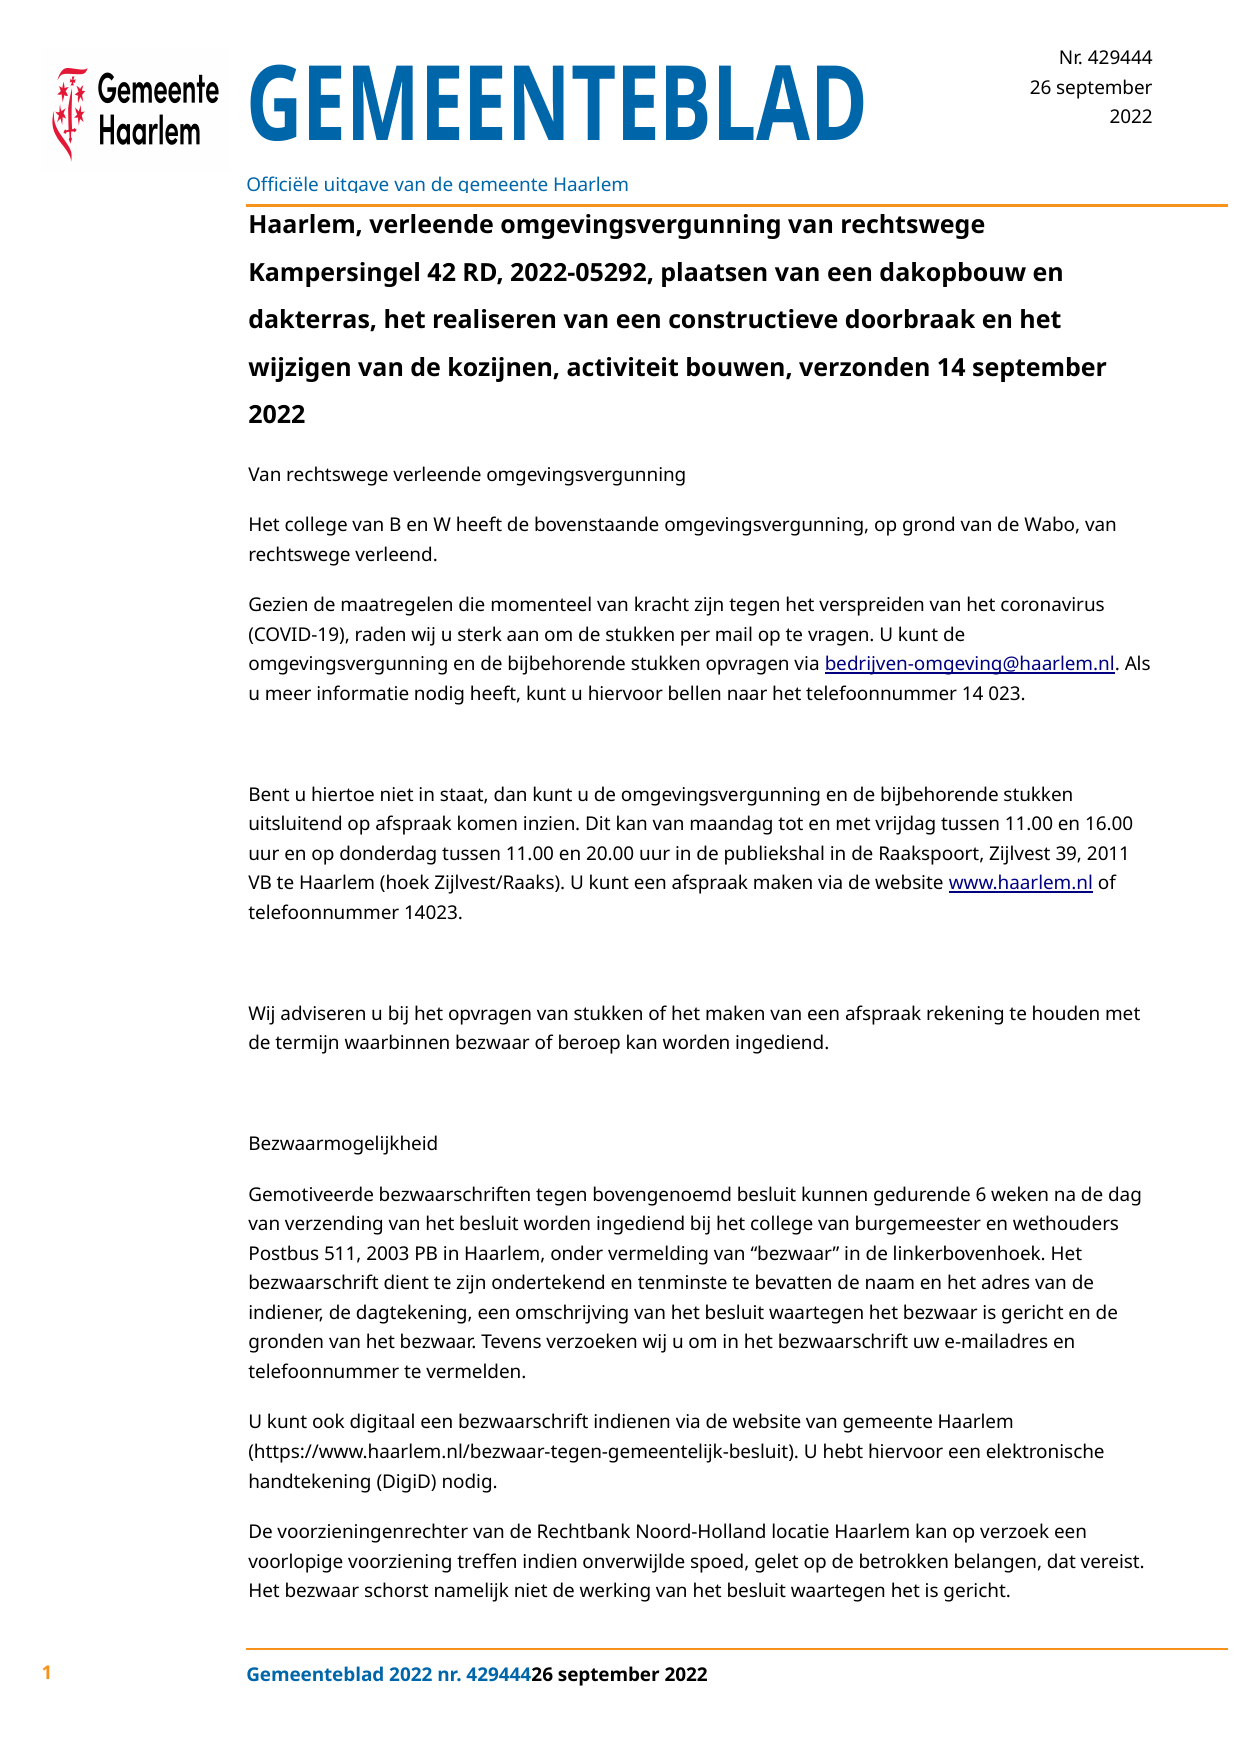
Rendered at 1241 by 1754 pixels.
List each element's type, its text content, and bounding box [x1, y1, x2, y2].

text Bezwaarmogelijkheid [248, 1130, 1152, 1156]
text Wij adviseren u bij het opvragen van stukken of het maken van een afspraak rekening te houden met de termijn waarbinnen bezwaar of beroep kan worden ingediend. [248, 1000, 1152, 1055]
picture [41, 47, 231, 172]
text Haarlem, verleende omgevingsvergunning van rechtswege Kampersingel 42 RD, 2022-05292, plaatsen van een dakopbouw en dakterras, het realiseren van een constructieve doorbraak en het wijzigen van de kozijnen, activiteit bouwen, verzonden 14 september 2022 [248, 207, 1152, 431]
text Gezien de maatregelen die momenteel van kracht zijn tegen het verspreiden van het coronavirus (COVID-19), raden wij u sterk aan om de stukken per mail op te vragen. U kunt de omgevingsvergunning en de bijbehorende stukken opvragen via bedrijven-omgeving@haarlem.nl. Als u meer informatie nodig heeft, kunt u hiervoor bellen naar het telefoonnummer 14 023. [248, 591, 1152, 706]
text Gemotiveerde bezwaarschriften tegen bovengenoemd besluit kunnen gedurende 6 weken na de dag van verzending van het besluit worden ingediend bij het college van burgemeester en wethouders Postbus 511, 2003 PB in Haarlem, onder vermelding van “bezwaar” in de linkerbovenhoek. Het bezwaarschrift dient te zijn ondertekend en tenminste te bevatten de naam en het adres van de indiener, de dagtekening, een omschrijving van het besluit waartegen het bezwaar is gericht en de gronden van het bezwaar. Tevens verzoeken wij u om in het bezwaarschrift uw e-mailadres en telefoonnummer te vermelden. [248, 1181, 1152, 1384]
text U kunt ook digitaal een bezwaarschrift indienen via de website van gemeente Haarlem (https://www.haarlem.nl/bezwaar-tegen-gemeentelijk-besluit). U hebt hiervoor een elektronische handtekening (DigiD) nodig. [248, 1409, 1152, 1493]
text Het college van B en W heeft de bovenstaande omgevingsvergunning, op grond van de Wabo, van rechtswege verleend. [248, 511, 1152, 566]
text Bent u hiertoe niet in staat, dan kunt u de omgevingsvergunning en de bijbehorende stukken uitsluitend op afspraak komen inzien. Dit kan van maandag tot en met vrijdag tussen 11.00 en 16.00 uur en op donderdag tussen 11.00 en 20.00 uur in de publiekshal in de Raakspoort, Zijlvest 39, 2011 VB te Haarlem (hoek Zijlvest/Raaks). U kunt een afspraak maken via de website www.haarlem.nl of telefoonnummer 14023. [248, 781, 1152, 925]
text Van rechtswege verleende omgevingsvergunning [248, 461, 1152, 486]
text De voorzieningenrechter van de Rechtbank Noord-Holland locatie Haarlem kan op verzoek een voorlopige voorziening treffen indien onverwijlde spoed, gelet op de betrokken belangen, dat vereist. Het bezwaar schorst namelijk niet de werking van het besluit waartegen het is gericht. [248, 1518, 1152, 1603]
